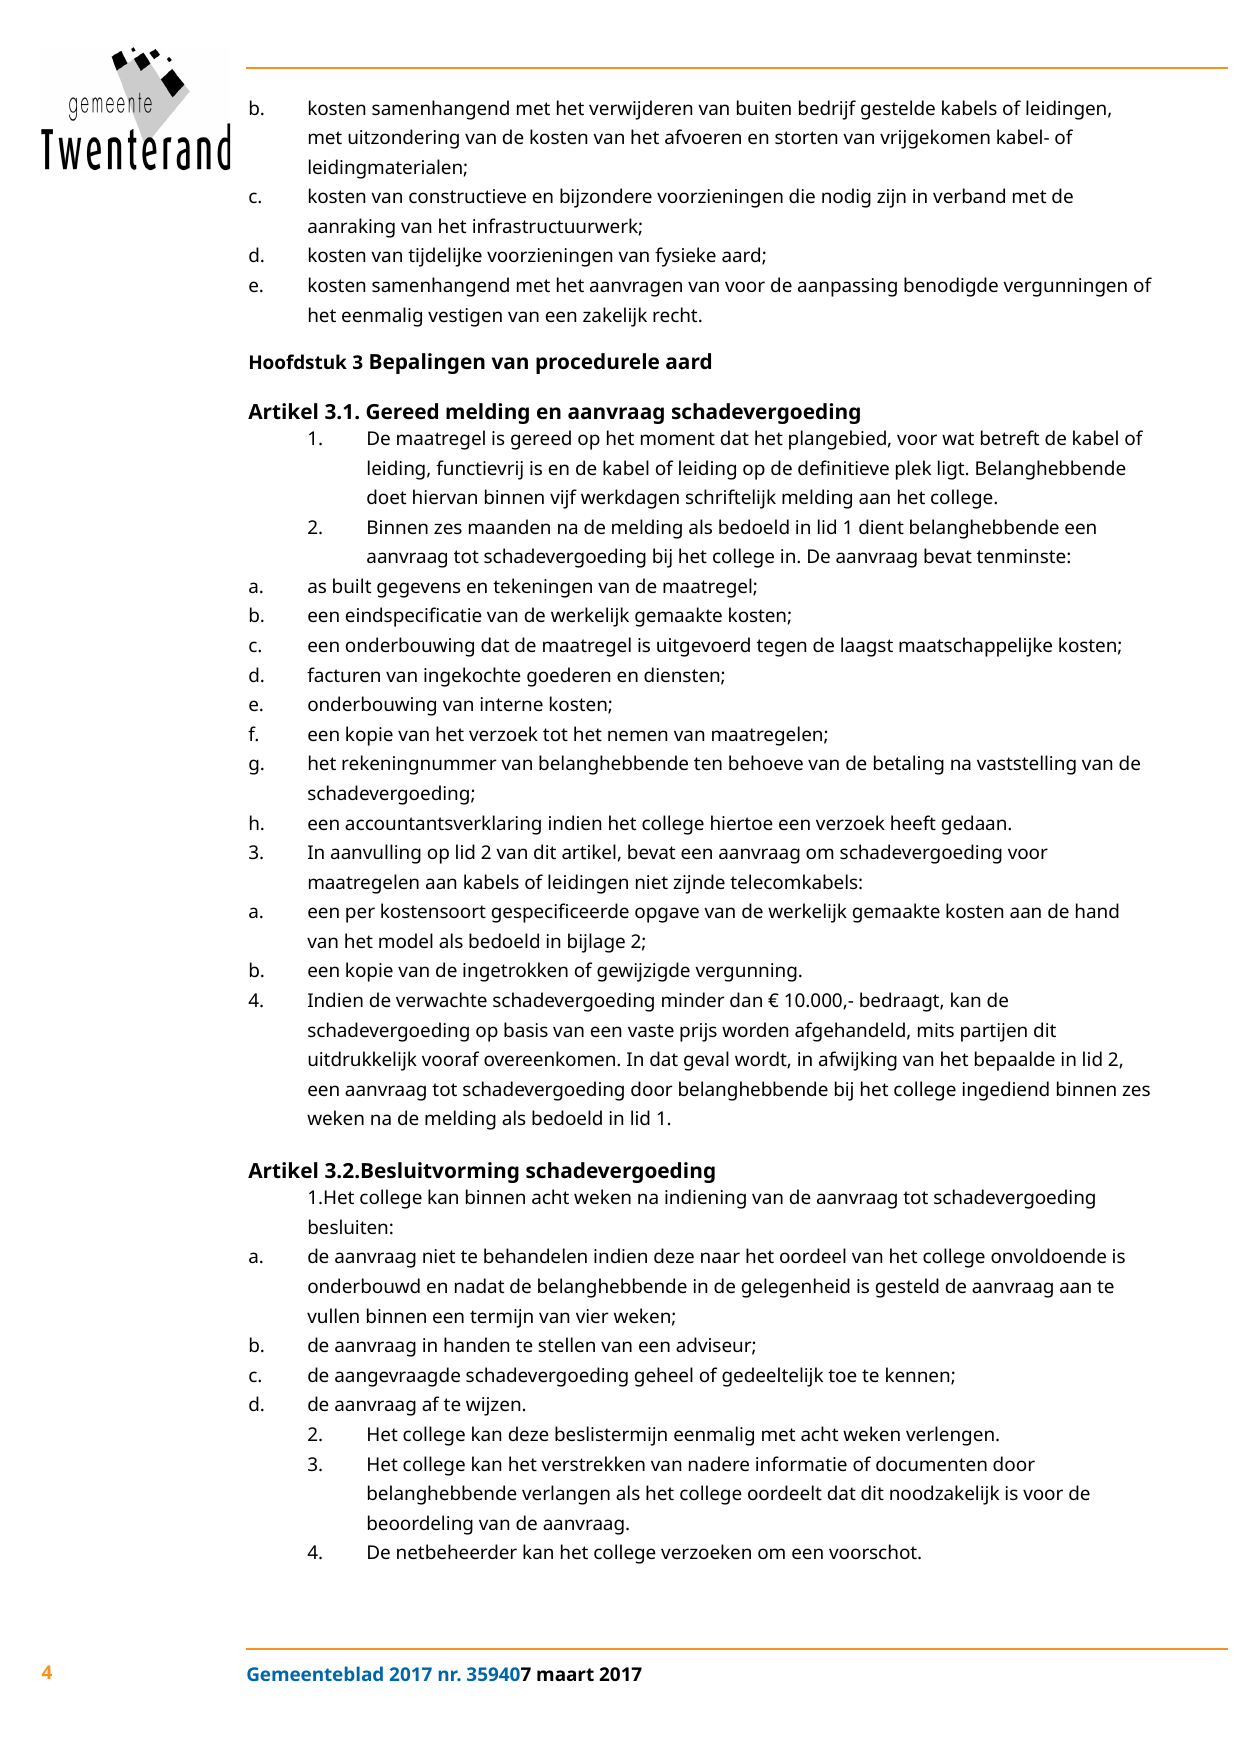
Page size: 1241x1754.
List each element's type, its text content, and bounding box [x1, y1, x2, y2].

list de aanvraag af te wijzen. [248, 1392, 1152, 1417]
text Artikel 3.1. Gereed melding en aanvraag schadevergoeding [248, 397, 1152, 425]
list facturen van ingekochte goederen en diensten; [248, 662, 1152, 688]
list as built gegevens en tekeningen van de maatregel; [248, 573, 1152, 599]
list Het college kan deze beslistermijn eenmalig met acht weken verlengen. [307, 1421, 1152, 1447]
list de aangevraagde schadevergoeding geheel of gedeeltelijk toe te kennen; [248, 1362, 1152, 1388]
picture [41, 47, 231, 172]
text Hoofdstuk 3 Bepalingen van procedurele aard [248, 347, 1152, 376]
list Indien de verwachte schadevergoeding minder dan € 10.000,- bedraagt, kan de schadevergoeding op basis van een vaste prijs worden afgehandeld, mits partijen dit uitdrukkelijk vooraf overeenkomen. In dat geval wordt, in afwijking van het bepaalde in lid 2, een aanvraag tot schadevergoeding door belanghebbende bij het college ingediend binnen zes weken na de melding als bedoeld in lid 1. [248, 987, 1152, 1131]
list de aanvraag in handen te stellen van een adviseur; [248, 1332, 1152, 1358]
list de aanvraag niet te behandelen indien deze naar het oordeel van het college onvoldoende is onderbouwd en nadat de belanghebbende in de gelegenheid is gesteld de aanvraag aan te vullen binnen een termijn van vier weken; [248, 1244, 1152, 1328]
list kosten van constructieve en bijzondere voorzieningen die nodig zijn in verband met de aanraking van het infrastructuurwerk; [248, 183, 1152, 239]
list De netbeheerder kan het college verzoeken om een voorschot. [307, 1539, 1152, 1565]
list een eindspecificatie van de werkelijk gemaakte kosten; [248, 603, 1152, 628]
list kosten samenhangend met het verwijderen van buiten bedrijf gestelde kabels of leidingen, met uitzondering van de kosten van het afvoeren en storten van vrijgekomen kabel- of leidingmaterialen; [248, 95, 1152, 180]
list een per kostensoort gespecificeerde opgave van de werkelijk gemaakte kosten aan de hand van het model als bedoeld in bijlage 2; [248, 898, 1152, 954]
list kosten samenhangend met het aanvragen van voor de aanpassing benodigde vergunningen of het eenmalig vestigen van een zakelijk recht. [248, 272, 1152, 328]
list onderbouwing van interne kosten; [248, 691, 1152, 717]
list een kopie van het verzoek tot het nemen van maatregelen; [248, 721, 1152, 747]
list Binnen zes maanden na de melding als bedoeld in lid 1 dient belanghebbende een aanvraag tot schadevergoeding bij het college in. De aanvraag bevat tenminste: [307, 514, 1152, 569]
list het rekeningnummer van belanghebbende ten behoeve van de betaling na vaststelling van de schadevergoeding; [248, 751, 1152, 806]
list een accountantsverklaring indien het college hiertoe een verzoek heeft gedaan. [248, 810, 1152, 836]
list kosten van tijdelijke voorzieningen van fysieke aard; [248, 243, 1152, 268]
list De maatregel is gereed op het moment dat het plangebied, voor wat betreft de kabel of leiding, functievrij is en de kabel of leiding op de definitieve plek ligt. Belanghebbende doet hiervan binnen vijf werkdagen schriftelijk melding aan het college. [307, 425, 1152, 510]
list Het college kan het verstrekken van nadere informatie of documenten door belanghebbende verlangen als het college oordeelt dat dit noodzakelijk is voor de beoordeling van de aanvraag. [307, 1451, 1152, 1536]
list In aanvulling op lid 2 van dit artikel, bevat een aanvraag om schadevergoeding voor maatregelen aan kabels of leidingen niet zijnde telecomkabels: [248, 839, 1152, 895]
list een kopie van de ingetrokken of gewijzigde vergunning. [248, 958, 1152, 983]
list een onderbouwing dat de maatregel is uitgevoerd tegen de laagst maatschappelijke kosten; [248, 632, 1152, 658]
text Artikel 3.2.Besluitvorming schadevergoeding [248, 1156, 1152, 1184]
list 1.Het college kan binnen acht weken na indiening van de aanvraag tot schadevergoeding besluiten: [248, 1184, 1152, 1240]
